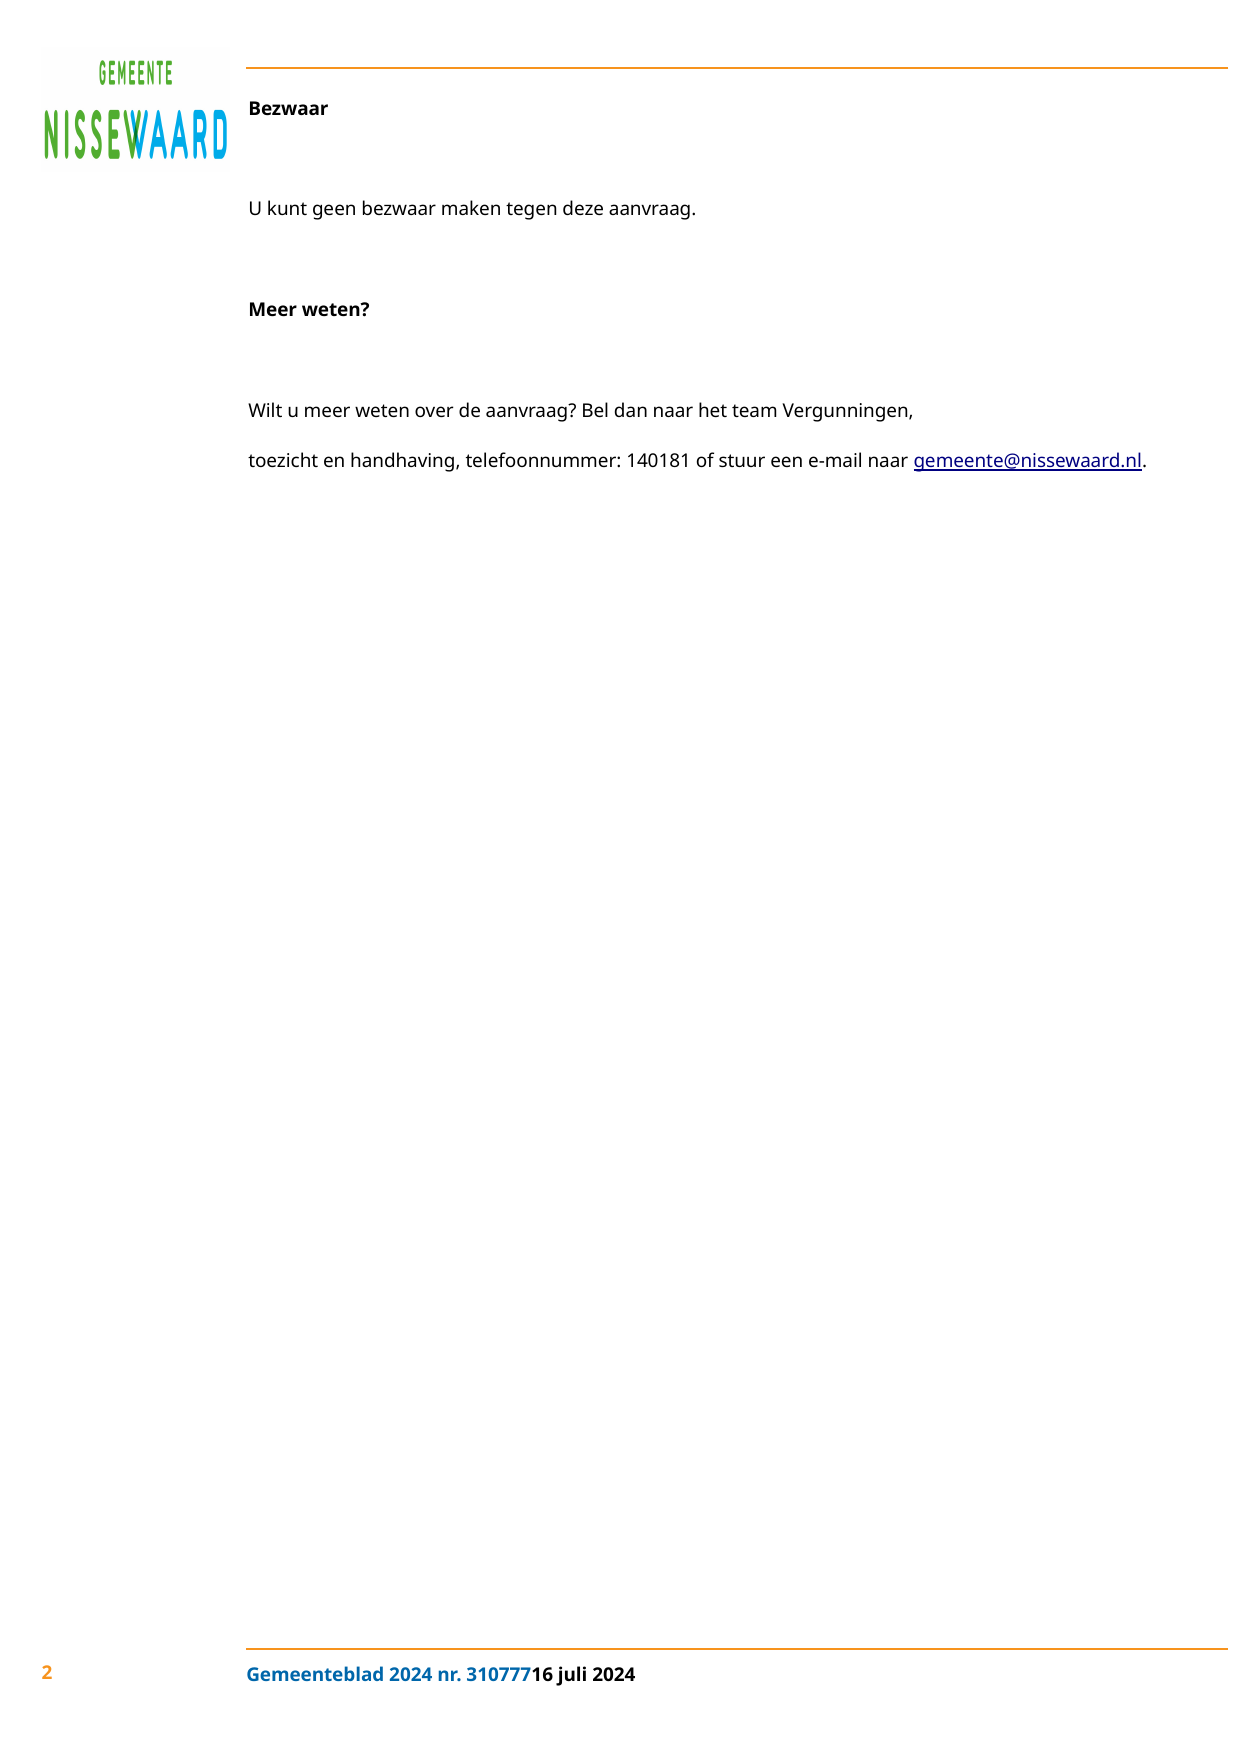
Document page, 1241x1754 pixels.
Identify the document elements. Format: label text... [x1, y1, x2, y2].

text Wilt u meer weten over de aanvraag? Bel dan naar het team Vergunningen, [248, 397, 1152, 423]
text Meer weten? [248, 296, 1152, 322]
text toezicht en handhaving, telefoonnummer: 140181 of stuur een e-mail naar gemeente@nissewaard.nl. [248, 448, 1152, 473]
text Bezwaar [248, 95, 1152, 121]
picture [41, 47, 231, 172]
text U kunt geen bezwaar maken tegen deze aanvraag. [248, 196, 1152, 221]
